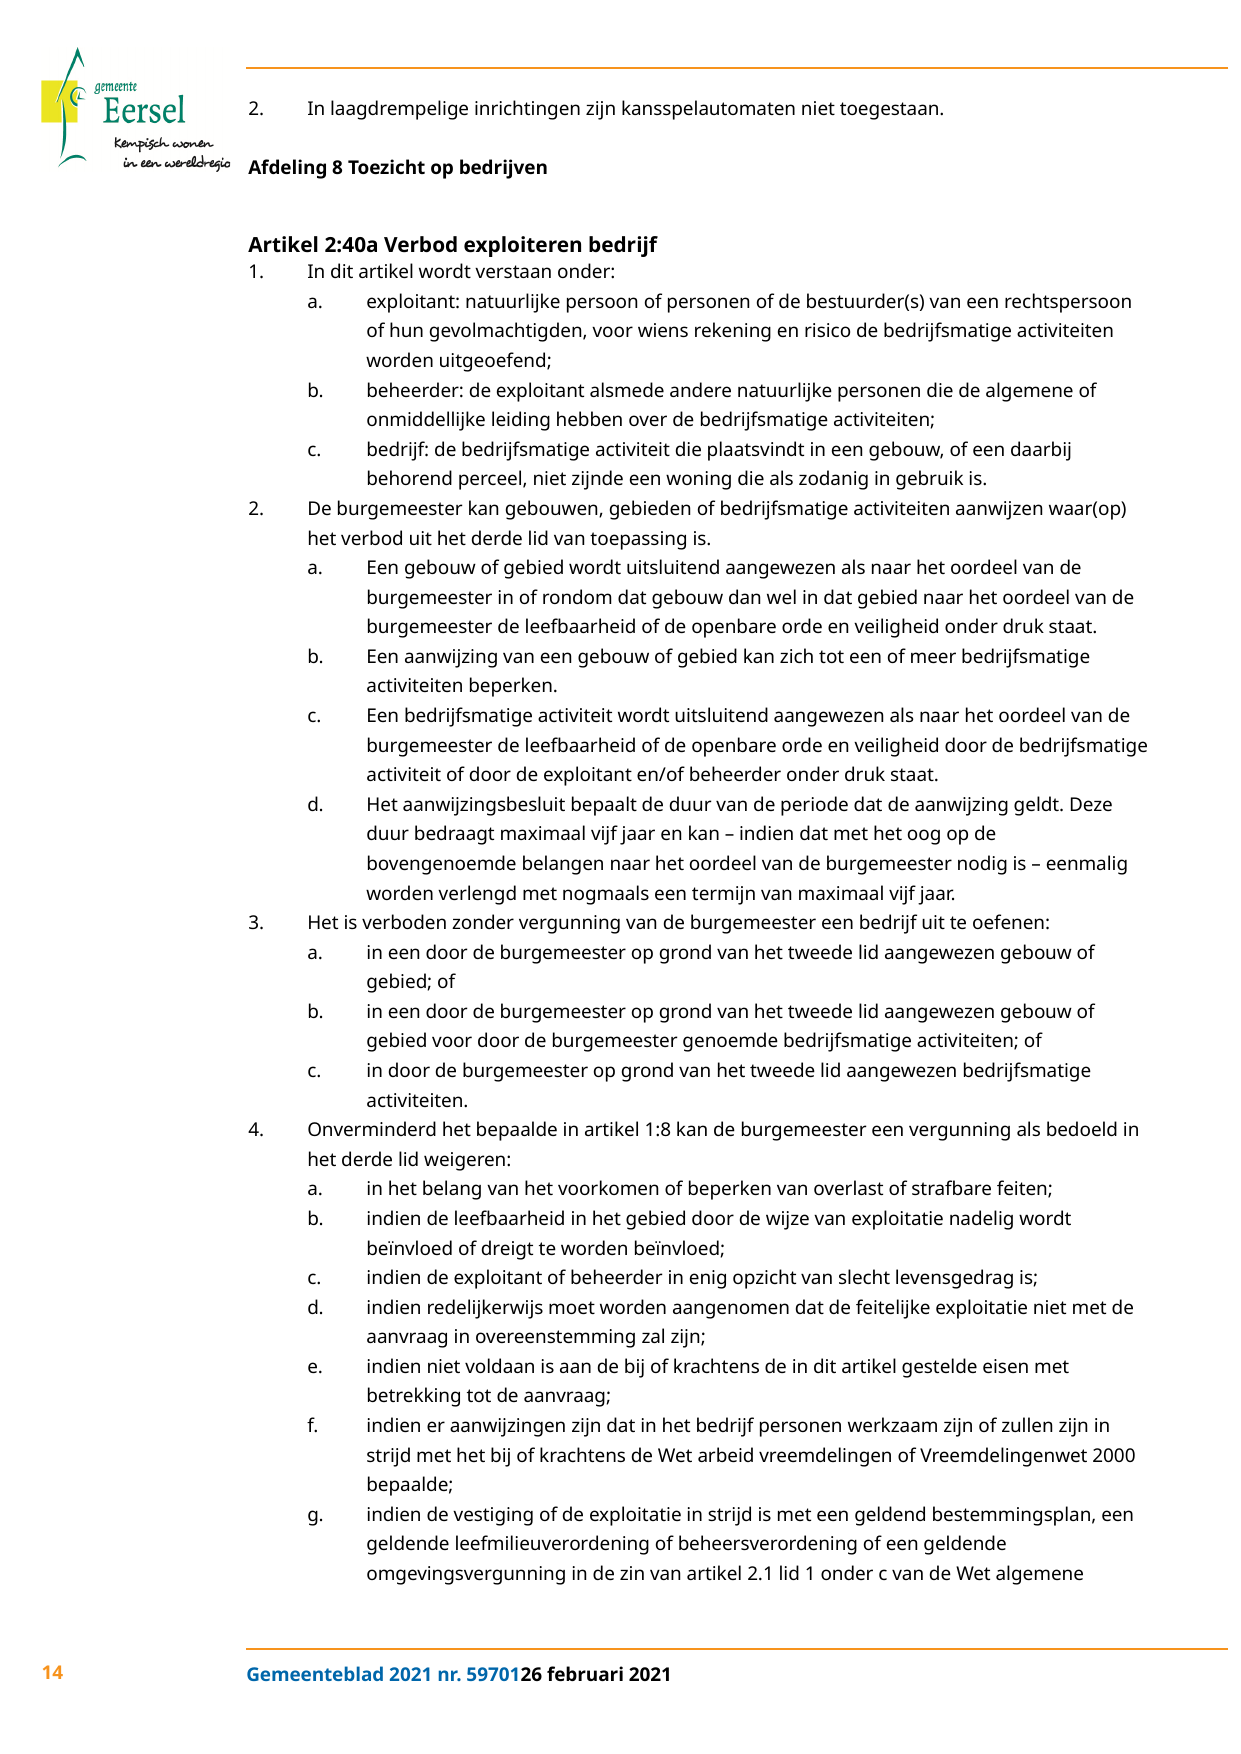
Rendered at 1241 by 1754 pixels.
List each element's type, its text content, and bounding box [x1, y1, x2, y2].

list indien de exploitant of beheerder in enig opzicht van slecht levensgedrag is; [307, 1264, 1152, 1290]
list in het belang van het voorkomen of beperken van overlast of strafbare feiten; [307, 1176, 1152, 1201]
list Onverminderd het bepaalde in artikel 1:8 kan de burgemeester een vergunning als bedoeld in het derde lid weigeren: [248, 1116, 1152, 1172]
list indien er aanwijzingen zijn dat in het bedrijf personen werkzaam zijn of zullen zijn in strijd met het bij of krachtens de Wet arbeid vreemdelingen of Vreemdelingenwet 2000 bepaalde; [307, 1412, 1152, 1497]
list Een gebouw of gebied wordt uitsluitend aangewezen als naar het oordeel van de burgemeester in of rondom dat gebouw dan wel in dat gebied naar het oordeel van de burgemeester de leefbaarheid of de openbare orde en veiligheid onder druk staat. [307, 554, 1152, 639]
list Een bedrijfsmatige activiteit wordt uitsluitend aangewezen als naar het oordeel van de burgemeester de leefbaarheid of de openbare orde en veiligheid door de bedrijfsmatige activiteit of door de exploitant en/of beheerder onder druk staat. [307, 702, 1152, 787]
list De burgemeester kan gebouwen, gebieden of bedrijfsmatige activiteiten aanwijzen waar(op) het verbod uit het derde lid van toepassing is. [248, 495, 1152, 551]
list Het is verboden zonder vergunning van de burgemeester een bedrijf uit te oefenen: [248, 909, 1152, 935]
list In dit artikel wordt verstaan onder: [248, 258, 1152, 284]
text Afdeling 8 Toezicht op bedrijven [248, 154, 1152, 180]
list in door de burgemeester op grond van het tweede lid aangewezen bedrijfsmatige activiteiten. [307, 1057, 1152, 1113]
list in een door de burgemeester op grond van het tweede lid aangewezen gebouw of gebied; of [307, 939, 1152, 994]
list indien niet voldaan is aan de bij of krachtens de in dit artikel gestelde eisen met betrekking tot de aanvraag; [307, 1353, 1152, 1408]
list indien redelijkerwijs moet worden aangenomen dat de feitelijke exploitatie niet met de aanvraag in overeenstemming zal zijn; [307, 1294, 1152, 1349]
picture [41, 47, 231, 172]
list Het aanwijzingsbesluit bepaalt de duur van de periode dat de aanwijzing geldt. Deze duur bedraagt maximaal vijf jaar en kan – indien dat met het oog op de bovengenoemde belangen naar het oordeel van de burgemeester nodig is – eenmalig worden verlengd met nogmaals een termijn van maximaal vijf jaar. [307, 791, 1152, 906]
list bedrijf: de bedrijfsmatige activiteit die plaatsvindt in een gebouw, of een daarbij behorend perceel, niet zijnde een woning die als zodanig in gebruik is. [307, 436, 1152, 491]
list Een aanwijzing van een gebouw of gebied kan zich tot een of meer bedrijfsmatige activiteiten beperken. [307, 643, 1152, 698]
list exploitant: natuurlijke persoon of personen of de bestuurder(s) van een rechtspersoon of hun gevolmachtigden, voor wiens rekening en risico de bedrijfsmatige activiteiten worden uitgeoefend; [307, 288, 1152, 373]
list In laagdrempelige inrichtingen zijn kansspelautomaten niet toegestaan. [248, 95, 1152, 121]
list beheerder: de exploitant alsmede andere natuurlijke personen die de algemene of onmiddellijke leiding hebben over de bedrijfsmatige activiteiten; [307, 377, 1152, 432]
list indien de leefbaarheid in het gebied door de wijze van exploitatie nadelig wordt beïnvloed of dreigt te worden beïnvloed; [307, 1205, 1152, 1261]
text Artikel 2:40a Verbod exploiteren bedrijf [248, 230, 1152, 258]
list in een door de burgemeester op grond van het tweede lid aangewezen gebouw of gebied voor door de burgemeester genoemde bedrijfsmatige activiteiten; of [307, 998, 1152, 1053]
list indien de vestiging of de exploitatie in strijd is met een geldend bestemmingsplan, een geldende leefmilieuverordening of beheersverordening of een geldende omgevingsvergunning in de zin van artikel 2.1 lid 1 onder c van de Wet algemene [307, 1501, 1152, 1586]
